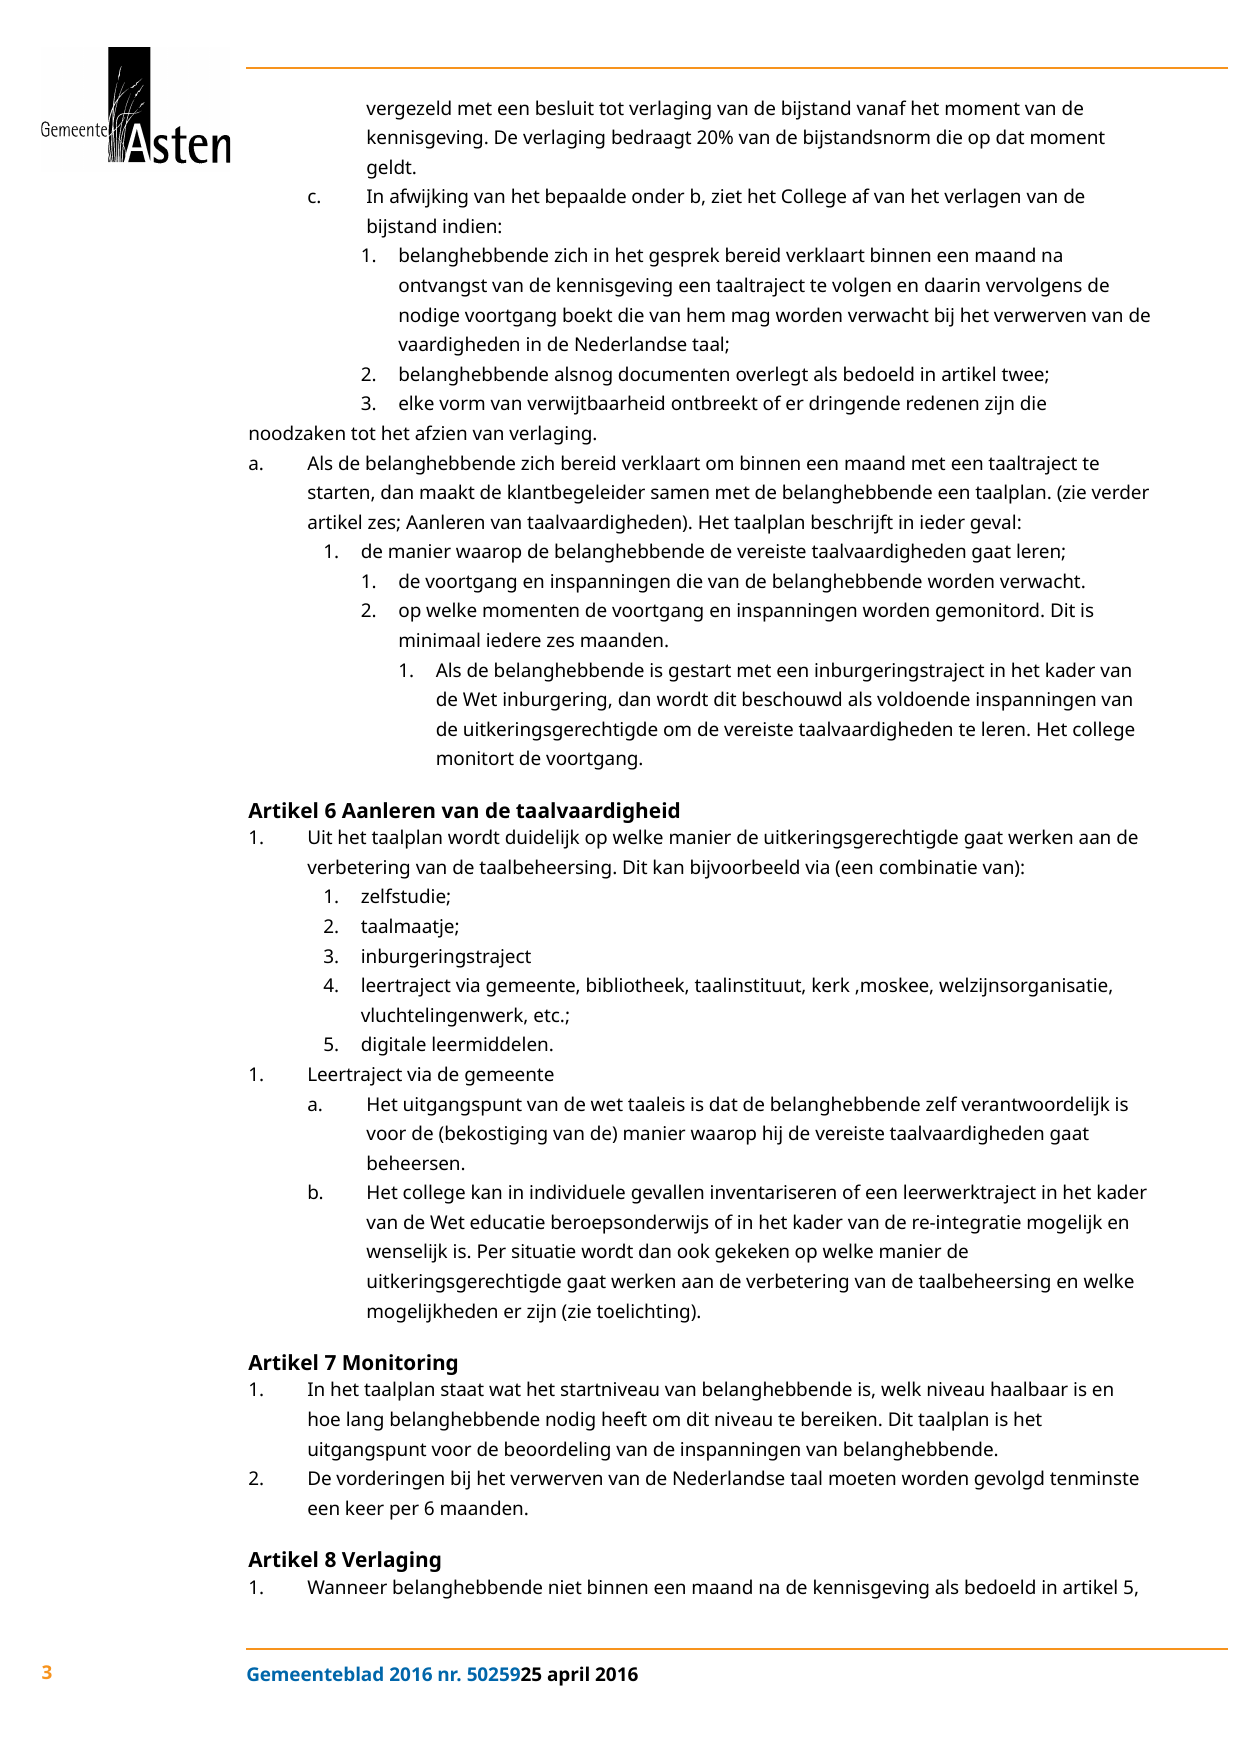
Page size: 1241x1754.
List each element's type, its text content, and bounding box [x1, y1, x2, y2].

list taalmaatje; [323, 913, 1152, 939]
list Het uitgangspunt van de wet taaleis is dat de belanghebbende zelf verantwoordelijk is voor de (bekostiging van de) manier waarop hij de vereiste taalvaardigheden gaat beheersen. [307, 1091, 1152, 1176]
list zelfstudie; [323, 884, 1152, 909]
text Artikel 8 Verlaging [248, 1545, 1152, 1574]
text Artikel 6 Aanleren van de taalvaardigheid [248, 796, 1152, 824]
list de voortgang en inspanningen die van de belanghebbende worden verwacht. [361, 568, 1152, 594]
list Als de belanghebbende is gestart met een inburgeringstraject in het kader van de Wet inburgering, dan wordt dit beschouwd als voldoende inspanningen van de uitkeringsgerechtigde om de vereiste taalvaardigheden te leren. Het college monitort de voortgang. [398, 657, 1152, 771]
list Leertraject via de gemeente [248, 1061, 1152, 1087]
list leertraject via gemeente, bibliotheek, taalinstituut, kerk ,moskee, welzijnsorganisatie, vluchtelingenwerk, etc.; [323, 972, 1152, 1028]
list op welke momenten de voortgang en inspanningen worden gemonitord. Dit is minimaal iedere zes maanden. [361, 598, 1152, 653]
list In het taalplan staat wat het startniveau van belanghebbende is, welk niveau haalbaar is en hoe lang belanghebbende nodig heeft om dit niveau te bereiken. Dit taalplan is het uitgangspunt voor de beoordeling van de inspanningen van belanghebbende. [248, 1377, 1152, 1462]
list de manier waarop de belanghebbende de vereiste taalvaardigheden gaat leren; [323, 538, 1152, 564]
text Artikel 7 Monitoring [248, 1348, 1152, 1377]
text noodzaken tot het afzien van verlaging. [248, 420, 1152, 446]
list Als de belanghebbende zich bereid verklaart om binnen een maand met een taaltraject te starten, dan maakt de klantbegeleider samen met de belanghebbende een taalplan. (zie verder artikel zes; Aanleren van taalvaardigheden). Het taalplan beschrijft in ieder geval: [248, 450, 1152, 535]
list In afwijking van het bepaalde onder b, ziet het College af van het verlagen van de bijstand indien: [307, 183, 1152, 239]
list belanghebbende alsnog documenten overlegt als bedoeld in artikel twee; [361, 361, 1152, 387]
list inburgeringstraject [323, 943, 1152, 968]
list Wanneer belanghebbende niet binnen een maand na de kennisgeving als bedoeld in artikel 5, [248, 1574, 1152, 1599]
list Het college kan in individuele gevallen inventariseren of een leerwerktraject in het kader van de Wet educatie beroepsonderwijs of in het kader van de re-integratie mogelijk en wenselijk is. Per situatie wordt dan ook gekeken op welke manier de uitkeringsgerechtigde gaat werken aan de verbetering van de taalbeheersing en welke mogelijkheden er zijn (zie toelichting). [307, 1179, 1152, 1323]
picture [41, 47, 231, 172]
list elke vorm van verwijtbaarheid ontbreekt of er dringende redenen zijn die [361, 391, 1152, 416]
list De vorderingen bij het verwerven van de Nederlandse taal moeten worden gevolgd tenminste een keer per 6 maanden. [248, 1465, 1152, 1521]
list Uit het taalplan wordt duidelijk op welke manier de uitkeringsgerechtigde gaat werken aan de verbetering van de taalbeheersing. Dit kan bijvoorbeeld via (een combinatie van): [248, 824, 1152, 880]
list vergezeld met een besluit tot verlaging van de bijstand vanaf het moment van de kennisgeving. De verlaging bedraagt 20% van de bijstandsnorm die op dat moment geldt. [307, 95, 1152, 180]
list belanghebbende zich in het gesprek bereid verklaart binnen een maand na ontvangst van de kennisgeving een taaltraject te volgen en daarin vervolgens de nodige voortgang boekt die van hem mag worden verwacht bij het verwerven van de vaardigheden in de Nederlandse taal; [361, 243, 1152, 357]
list digitale leermiddelen. [323, 1032, 1152, 1057]
